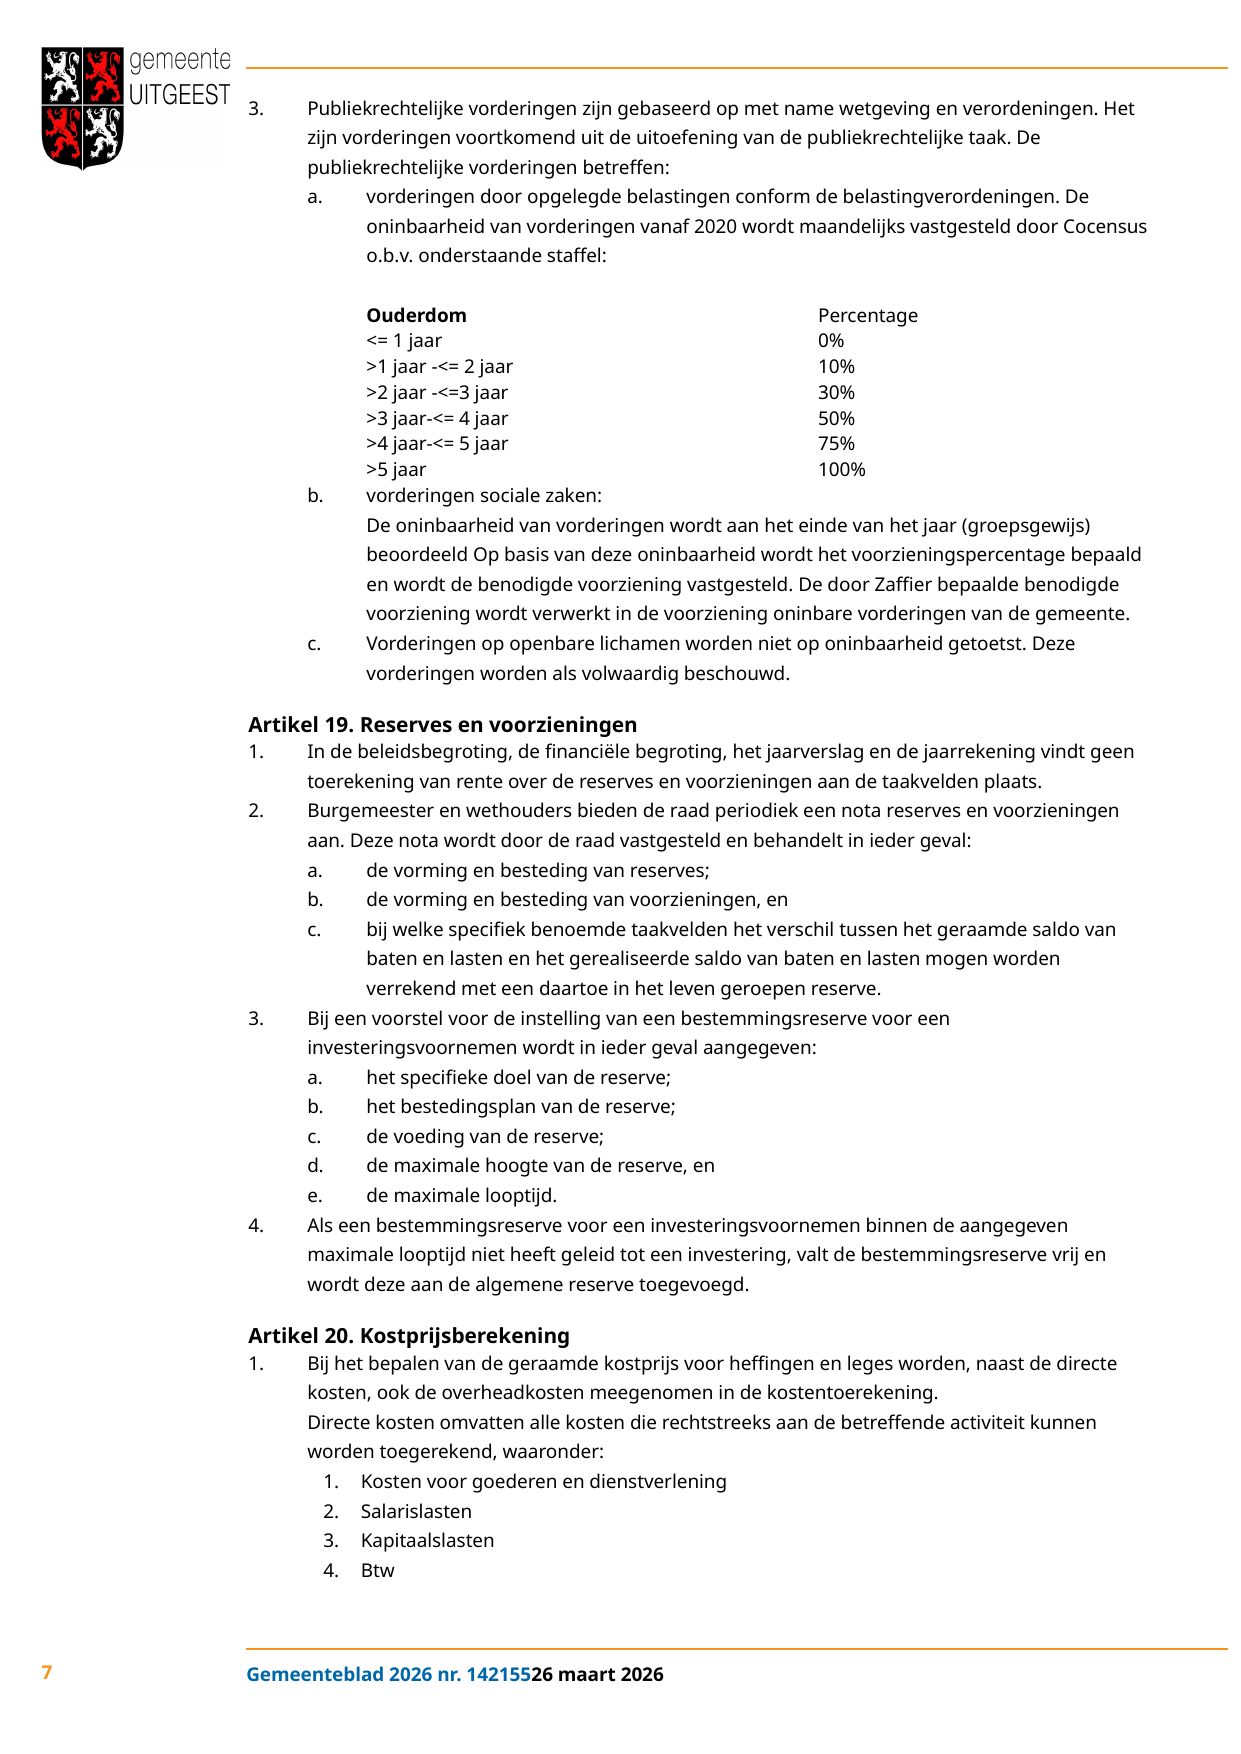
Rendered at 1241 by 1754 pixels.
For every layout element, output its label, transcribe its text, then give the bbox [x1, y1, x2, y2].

table_cell >2 jaar -<=3 jaar [366, 379, 818, 405]
list Btw [323, 1557, 1152, 1583]
list Burgemeester en wethouders bieden de raad periodiek een nota reserves en voorzieningen aan. Deze nota wordt door de raad vastgesteld en behandelt in ieder geval: [248, 798, 1152, 853]
table_header Ouderdom [366, 302, 818, 328]
table_cell 30% [818, 379, 1240, 405]
table_cell >4 jaar-<= 5 jaar [366, 431, 818, 456]
list Bij een voorstel voor de instelling van een bestemmingsreserve voor een investeringsvoornemen wordt in ieder geval aangegeven: [248, 1005, 1152, 1060]
table_cell >3 jaar-<= 4 jaar [366, 405, 818, 431]
list Directe kosten omvatten alle kosten die rechtstreeks aan de betreffende activiteit kunnen worden toegerekend, waaronder: [248, 1409, 1152, 1464]
list Vorderingen op openbare lichamen worden niet op oninbaarheid getoetst. Deze vorderingen worden als volwaardig beschouwd. [307, 630, 1152, 685]
list de voeding van de reserve; [307, 1123, 1152, 1149]
list de maximale looptijd. [307, 1182, 1152, 1208]
list de vorming en besteding van voorzieningen, en [307, 886, 1152, 912]
table_cell >1 jaar -<= 2 jaar [366, 354, 818, 379]
list In de beleidsbegroting, de financiële begroting, het jaarverslag en de jaarrekening vindt geen toerekening van rente over de reserves en voorzieningen aan de taakvelden plaats. [248, 738, 1152, 794]
list het specifieke doel van de reserve; [307, 1064, 1152, 1090]
list vorderingen door opgelegde belastingen conform de belastingverordeningen. De oninbaarheid van vorderingen vanaf 2020 wordt maandelijks vastgesteld door Cocensus o.b.v. onderstaande staffel: [307, 183, 1152, 268]
list de vorming en besteding van reserves; [307, 857, 1152, 883]
table_cell 0% [818, 328, 1240, 353]
list Bij het bepalen van de geraamde kostprijs voor heffingen en leges worden, naast de directe kosten, ook de overheadkosten meegenomen in de kostentoerekening. [248, 1350, 1152, 1405]
text Artikel 20. Kostprijsberekening [248, 1321, 1152, 1350]
table_cell <= 1 jaar [366, 328, 818, 353]
table_cell >5 jaar [366, 456, 818, 482]
list Salarislasten [323, 1498, 1152, 1523]
table_cell 75% [818, 431, 1240, 456]
list Kapitaalslasten [323, 1527, 1152, 1553]
table_header Percentage [818, 302, 1240, 328]
list de maximale hoogte van de reserve, en [307, 1153, 1152, 1178]
picture [41, 47, 231, 172]
list Als een bestemmingsreserve voor een investeringsvoornemen binnen de aangegeven maximale looptijd niet heeft geleid tot een investering, valt de bestemmingsreserve vrij en wordt deze aan de algemene reserve toegevoegd. [248, 1212, 1152, 1297]
table_cell 50% [818, 405, 1240, 431]
list vorderingen sociale zaken: [307, 482, 1152, 508]
list bij welke specifiek benoemde taakvelden het verschil tussen het geraamde saldo van baten en lasten en het gerealiseerde saldo van baten en lasten mogen worden verrekend met een daartoe in het leven geroepen reserve. [307, 916, 1152, 1001]
list Kosten voor goederen en dienstverlening [323, 1468, 1152, 1494]
table_cell 10% [818, 354, 1240, 379]
list Publiekrechtelijke vorderingen zijn gebaseerd op met name wetgeving en verordeningen. Het zijn vorderingen voortkomend uit de uitoefening van de publiekrechtelijke taak. De publiekrechtelijke vorderingen betreffen: [248, 95, 1152, 180]
list De oninbaarheid van vorderingen wordt aan het einde van het jaar (groepsgewijs) beoordeeld Op basis van deze oninbaarheid wordt het voorzieningspercentage bepaald en wordt de benodigde voorziening vastgesteld. De door Zaffier bepaalde benodigde voorziening wordt verwerkt in de voorziening oninbare vorderingen van de gemeente. [307, 512, 1152, 626]
list het bestedingsplan van de reserve; [307, 1093, 1152, 1119]
table_cell 100% [818, 456, 1240, 482]
text Artikel 19. Reserves en voorzieningen [248, 710, 1152, 738]
